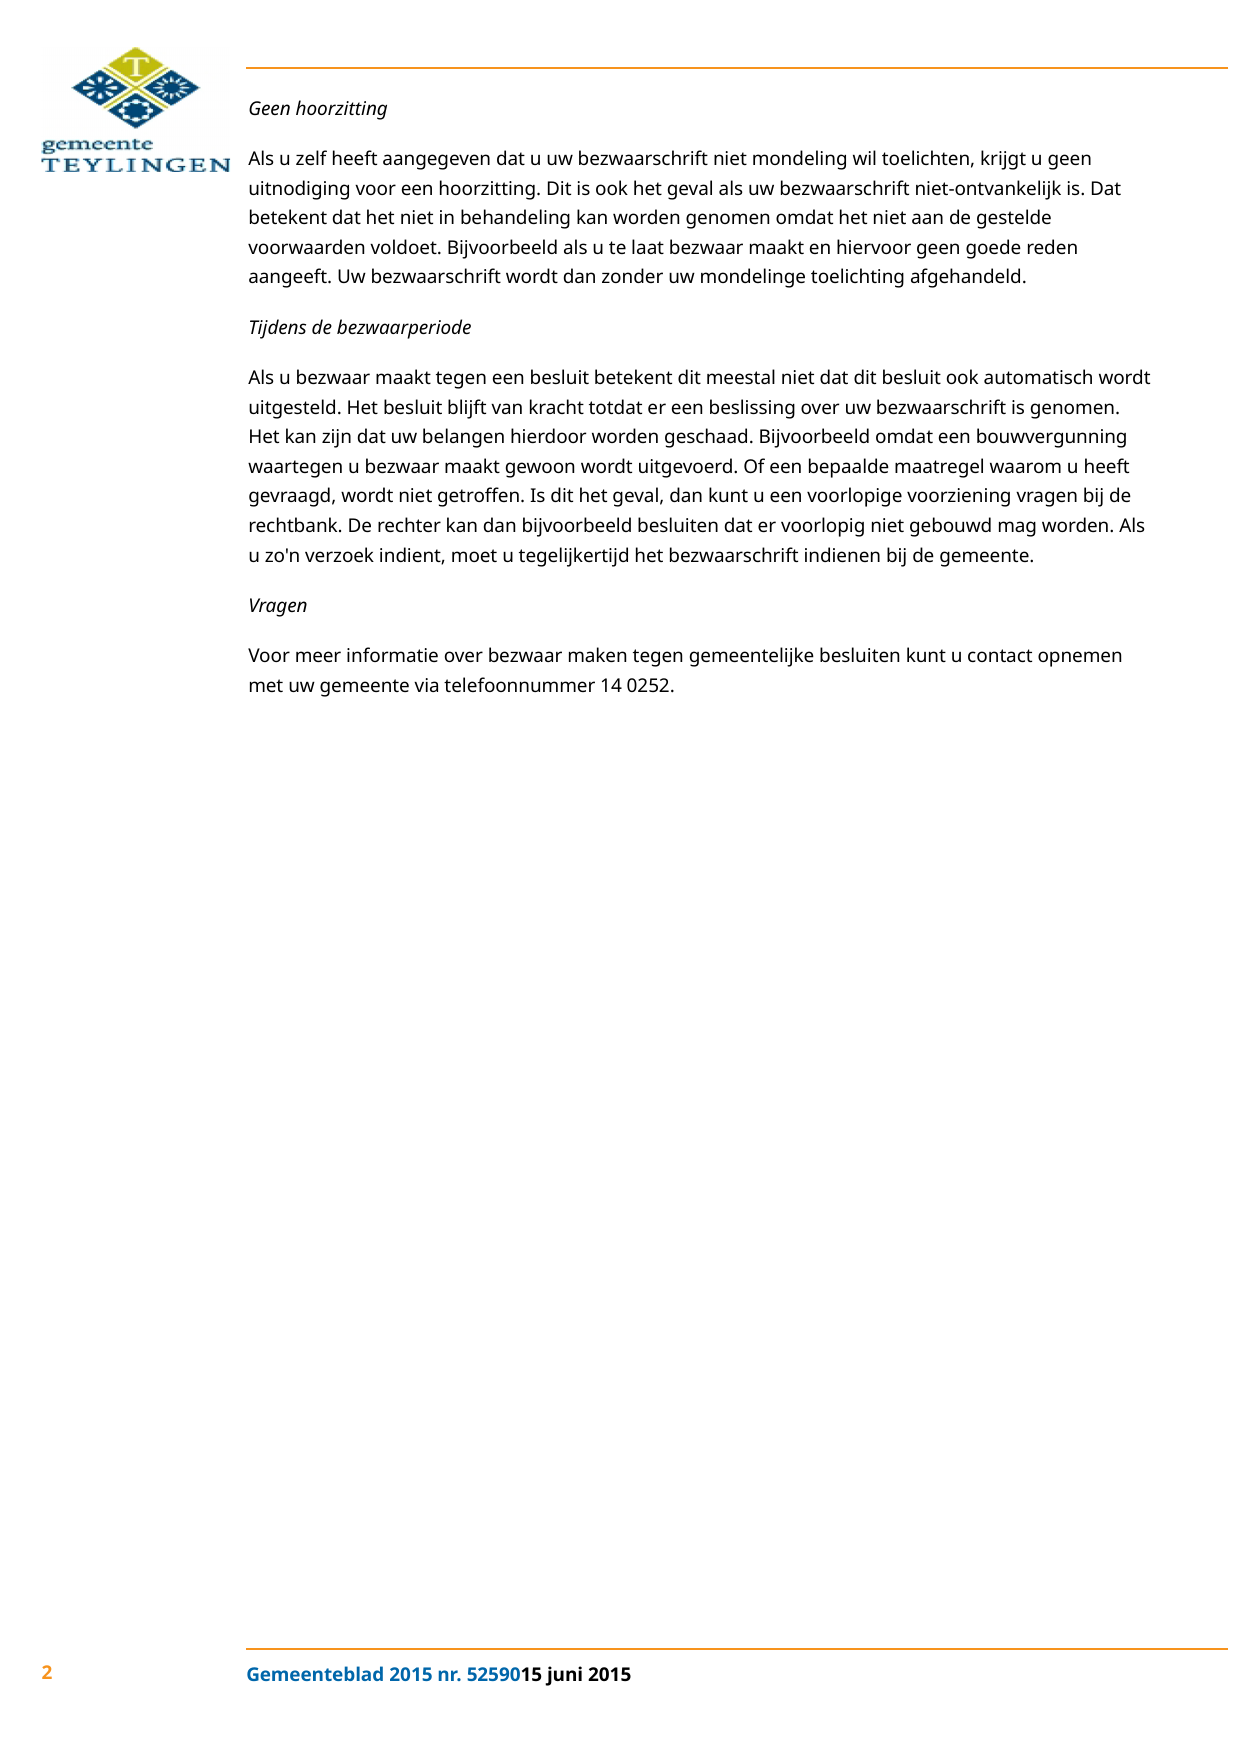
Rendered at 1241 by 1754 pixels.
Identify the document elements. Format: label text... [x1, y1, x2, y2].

text Tijdens de bezwaarperiode [248, 314, 1152, 340]
text Geen hoorzitting [248, 95, 1152, 121]
text Als u bezwaar maakt tegen een besluit betekent dit meestal niet dat dit besluit ook automatisch wordt uitgesteld. Het besluit blijft van kracht totdat er een beslissing over uw bezwaarschrift is genomen. Het kan zijn dat uw belangen hierdoor worden geschaad. Bijvoorbeeld omdat een bouwvergunning waartegen u bezwaar maakt gewoon wordt uitgevoerd. Of een bepaalde maatregel waarom u heeft gevraagd, wordt niet getroffen. Is dit het geval, dan kunt u een voorlopige voorziening vragen bij de rechtbank. De rechter kan dan bijvoorbeeld besluiten dat er voorlopig niet gebouwd mag worden. Als u zo'n verzoek indient, moet u tegelijkertijd het bezwaarschrift indienen bij de gemeente. [248, 364, 1152, 568]
text Voor meer informatie over bezwaar maken tegen gemeentelijke besluiten kunt u contact opnemen met uw gemeente via telefoonnummer 14 0252. [248, 643, 1152, 698]
text Vragen [248, 592, 1152, 618]
picture [41, 47, 231, 172]
text Als u zelf heeft aangegeven dat u uw bezwaarschrift niet mondeling wil toelichten, krijgt u geen uitnodiging voor een hoorzitting. Dit is ook het geval als uw bezwaarschrift niet-ontvankelijk is. Dat betekent dat het niet in behandeling kan worden genomen omdat het niet aan de gestelde voorwaarden voldoet. Bijvoorbeeld als u te laat bezwaar maakt en hiervoor geen goede reden aangeeft. Uw bezwaarschrift wordt dan zonder uw mondelinge toelichting afgehandeld. [248, 145, 1152, 289]
